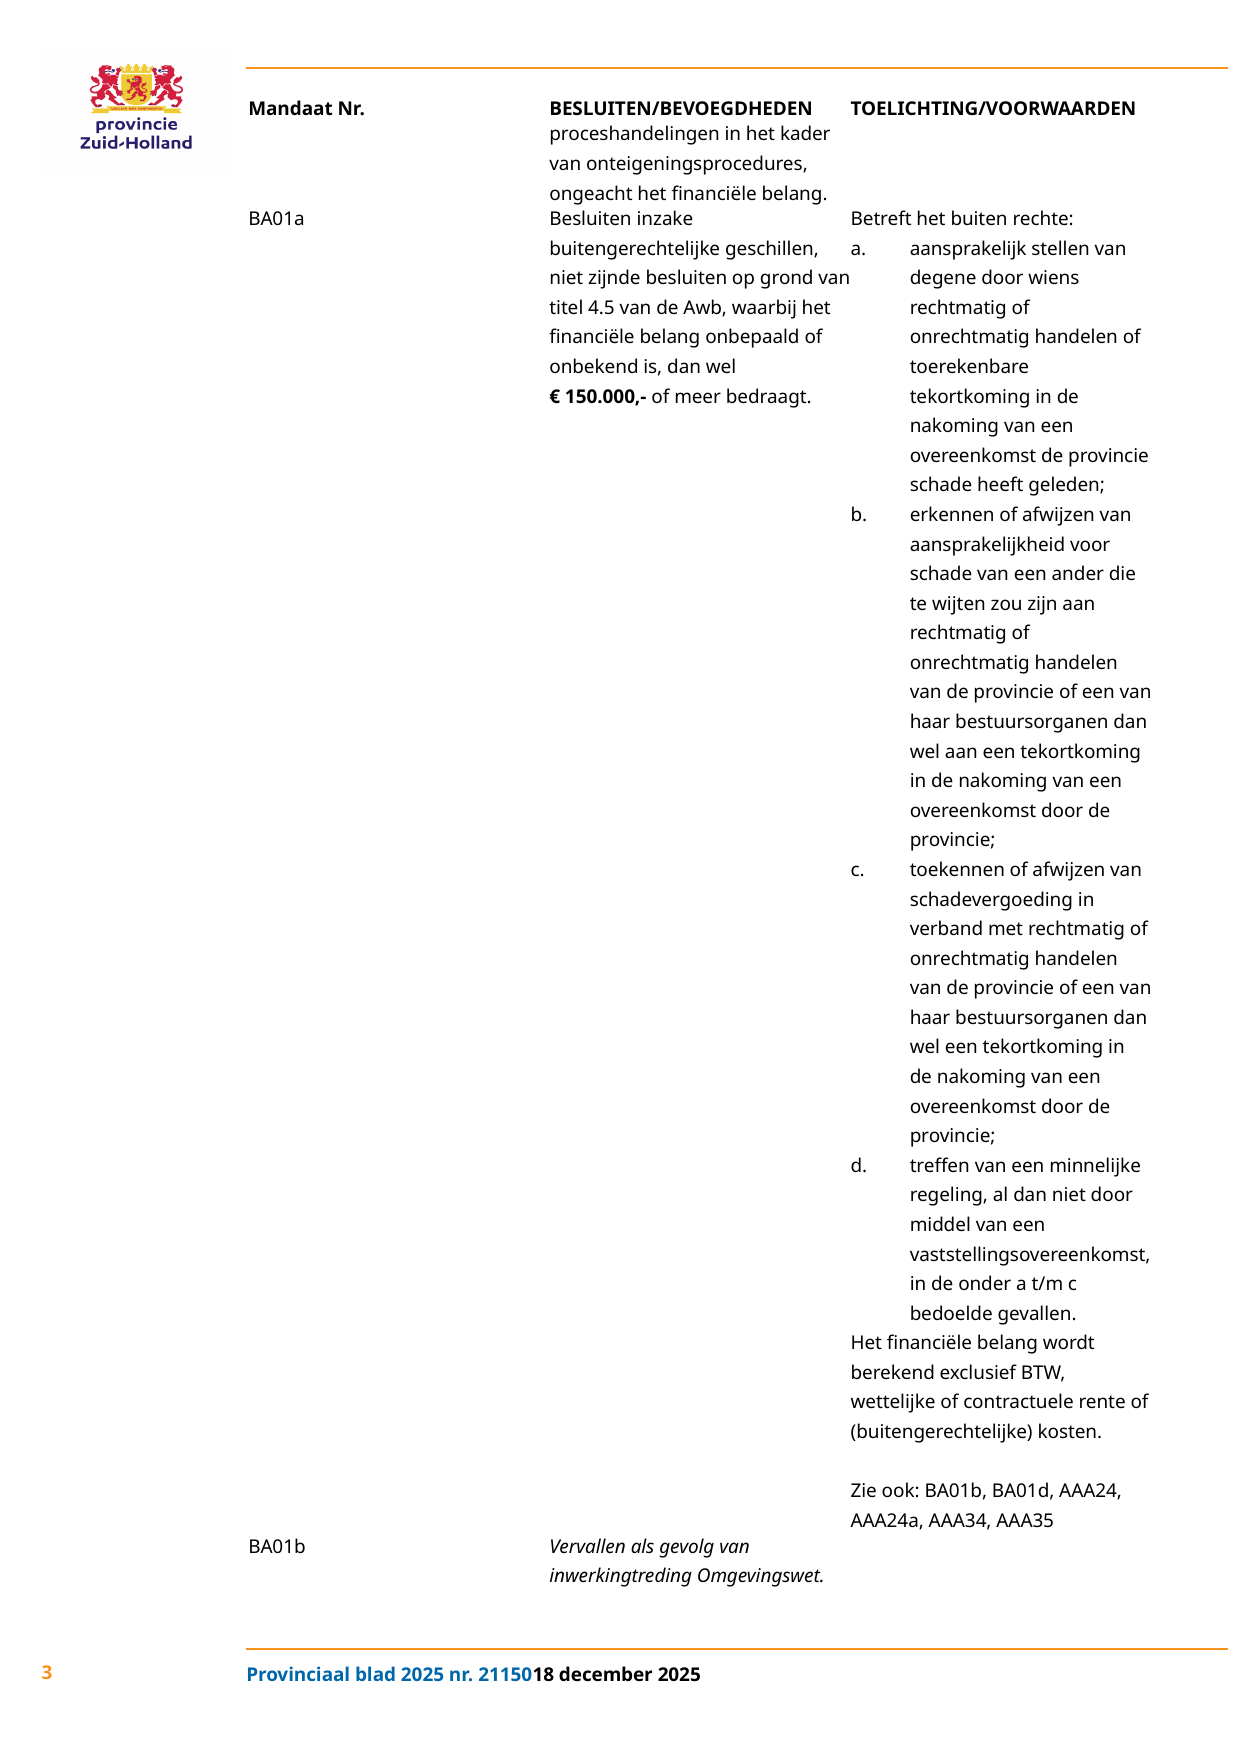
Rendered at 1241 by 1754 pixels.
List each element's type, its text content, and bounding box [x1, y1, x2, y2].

table_cell Vervallen als gevolg van inwerkingtreding Omgevingswet. [549, 1533, 850, 1588]
table_cell Besluiten inzake buitengerechtelijke geschillen, niet zijnde besluiten op grond van titel 4.5 van de Awb, waarbij het financiële belang onbepaald of onbekend is, dan wel € 150.000,- of meer bedraagt. [549, 205, 850, 1533]
table_cell BA01b [248, 1533, 549, 1588]
table_cell Betreft het buiten rechte: aansprakelijk stellen van degene door wiens rechtmatig of onrechtmatig handelen of toerekenbare tekortkoming in de nakoming van een overeenkomst de provincie schade heeft geleden; erkennen of afwijzen van aansprakelijkheid voor schade van een ander die te wijten zou zijn aan rechtmatig of onrechtmatig handelen van de provincie of een van haar bestuursorganen dan wel aan een tekortkoming in de nakoming van een overeenkomst door de provincie; toekennen of afwijzen van schadevergoeding in verband met rechtmatig of onrechtmatig handelen van de provincie of een van haar bestuursorganen dan wel een tekortkoming in de nakoming van een overeenkomst door de provincie; treffen van een minnelijke regeling, al dan niet door middel van een vaststellingsovereenkomst, in de onder a t/m c bedoelde gevallen. Het financiële belang wordt berekend exclusief BTW, wettelijke of contractuele rente of (buitengerechtelijke) kosten. Zie ook: BA01b, BA01d, AAA24, AAA24a, AAA34, AAA35 [850, 205, 1152, 1533]
table_header BESLUITEN/BEVOEGDHEDEN [549, 95, 850, 121]
table_cell proceshandelingen in het kader van onteigeningsprocedures, ongeacht het financiële belang. [549, 121, 850, 205]
picture [41, 47, 231, 172]
table_header Mandaat Nr. [248, 95, 549, 121]
table_header TOELICHTING/VOORWAARDEN [850, 95, 1152, 121]
table_cell [248, 121, 549, 205]
table_cell [850, 1533, 1152, 1588]
table_cell [850, 121, 1152, 205]
table_cell BA01a [248, 205, 549, 1533]
